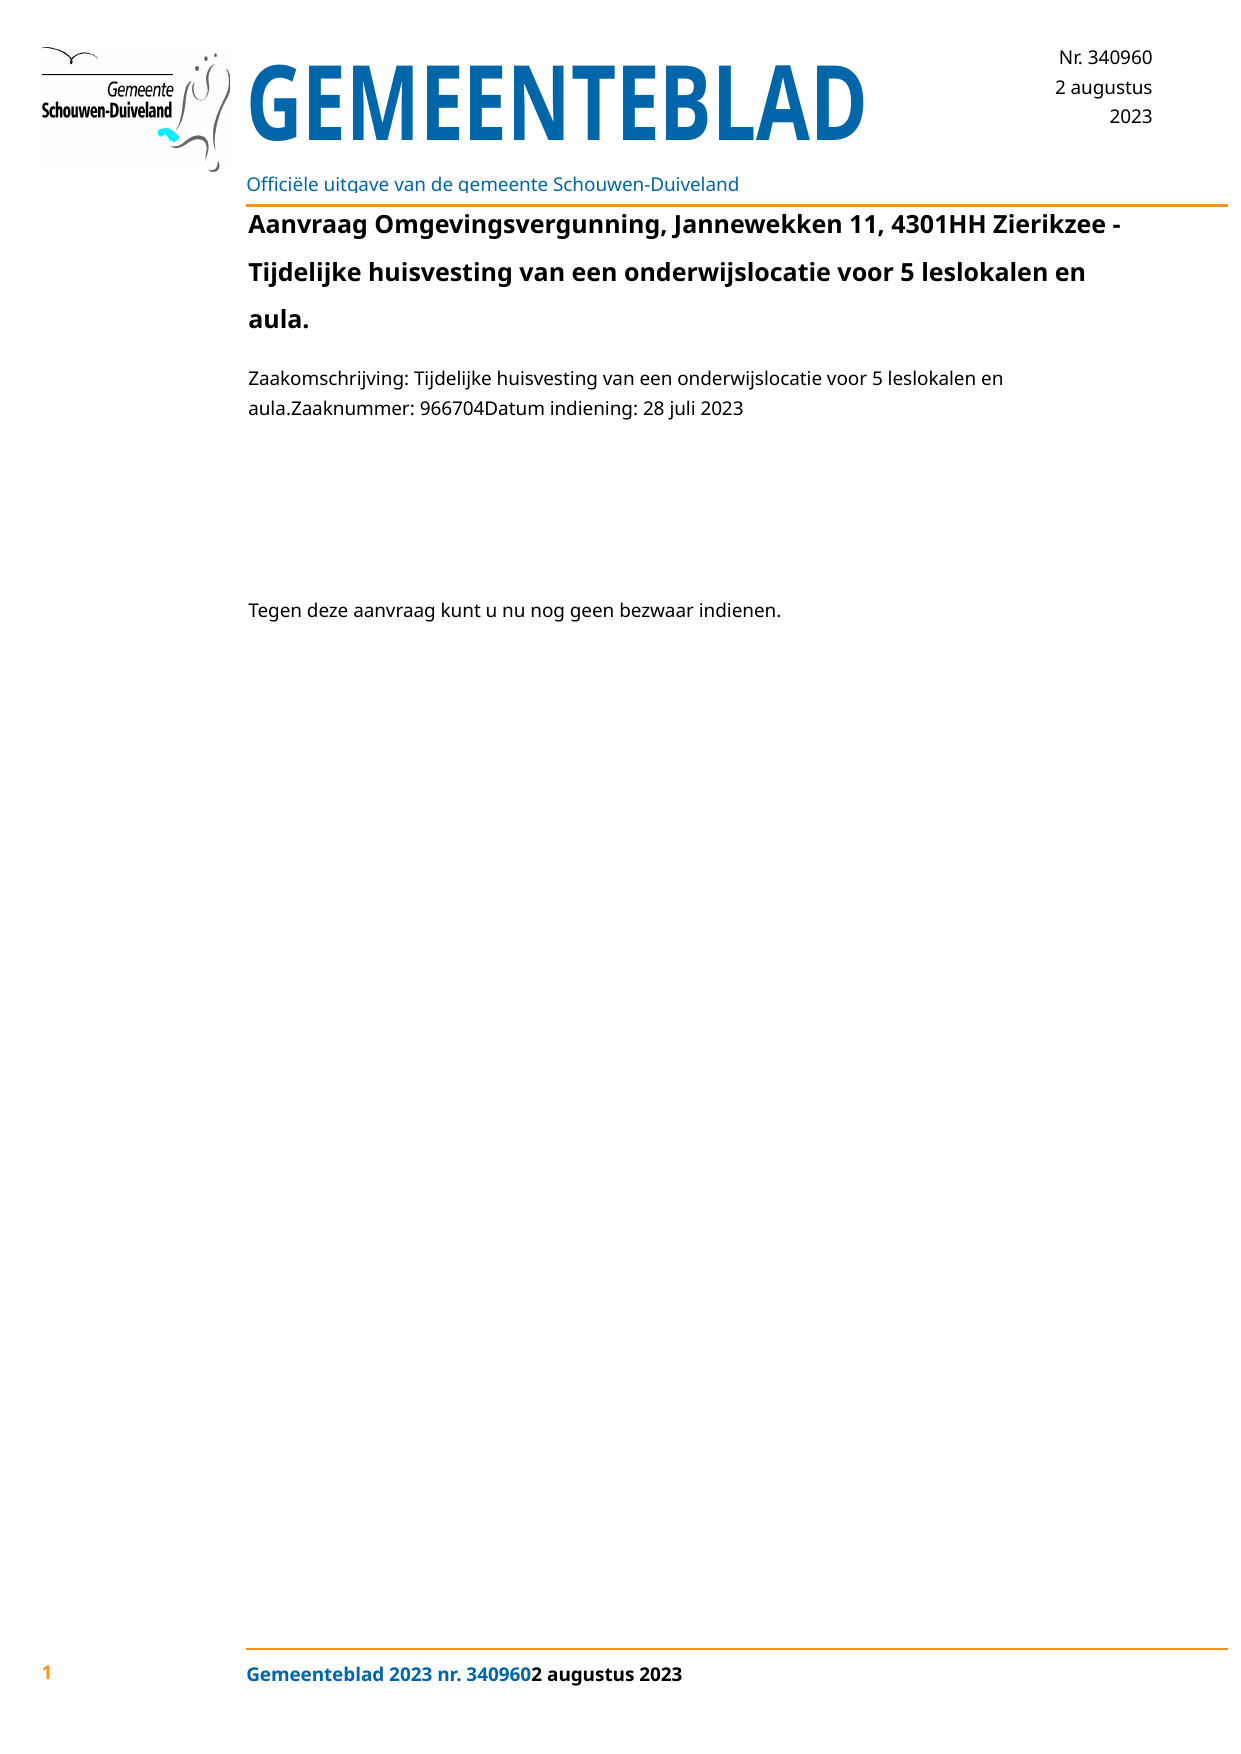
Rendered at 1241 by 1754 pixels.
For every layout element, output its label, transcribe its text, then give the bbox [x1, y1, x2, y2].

text Aanvraag Omgevingsvergunning, Jannewekken 11, 4301HH Zierikzee - Tijdelijke huisvesting van een onderwijslocatie voor 5 leslokalen en aula. [248, 207, 1152, 336]
picture [41, 47, 231, 172]
text Tegen deze aanvraag kunt u nu nog geen bezwaar indienen. [248, 597, 1152, 622]
text Zaakomschrijving: Tijdelijke huisvesting van een onderwijslocatie voor 5 leslokalen en aula.Zaaknummer: 966704Datum indiening: 28 juli 2023 [248, 366, 1152, 421]
